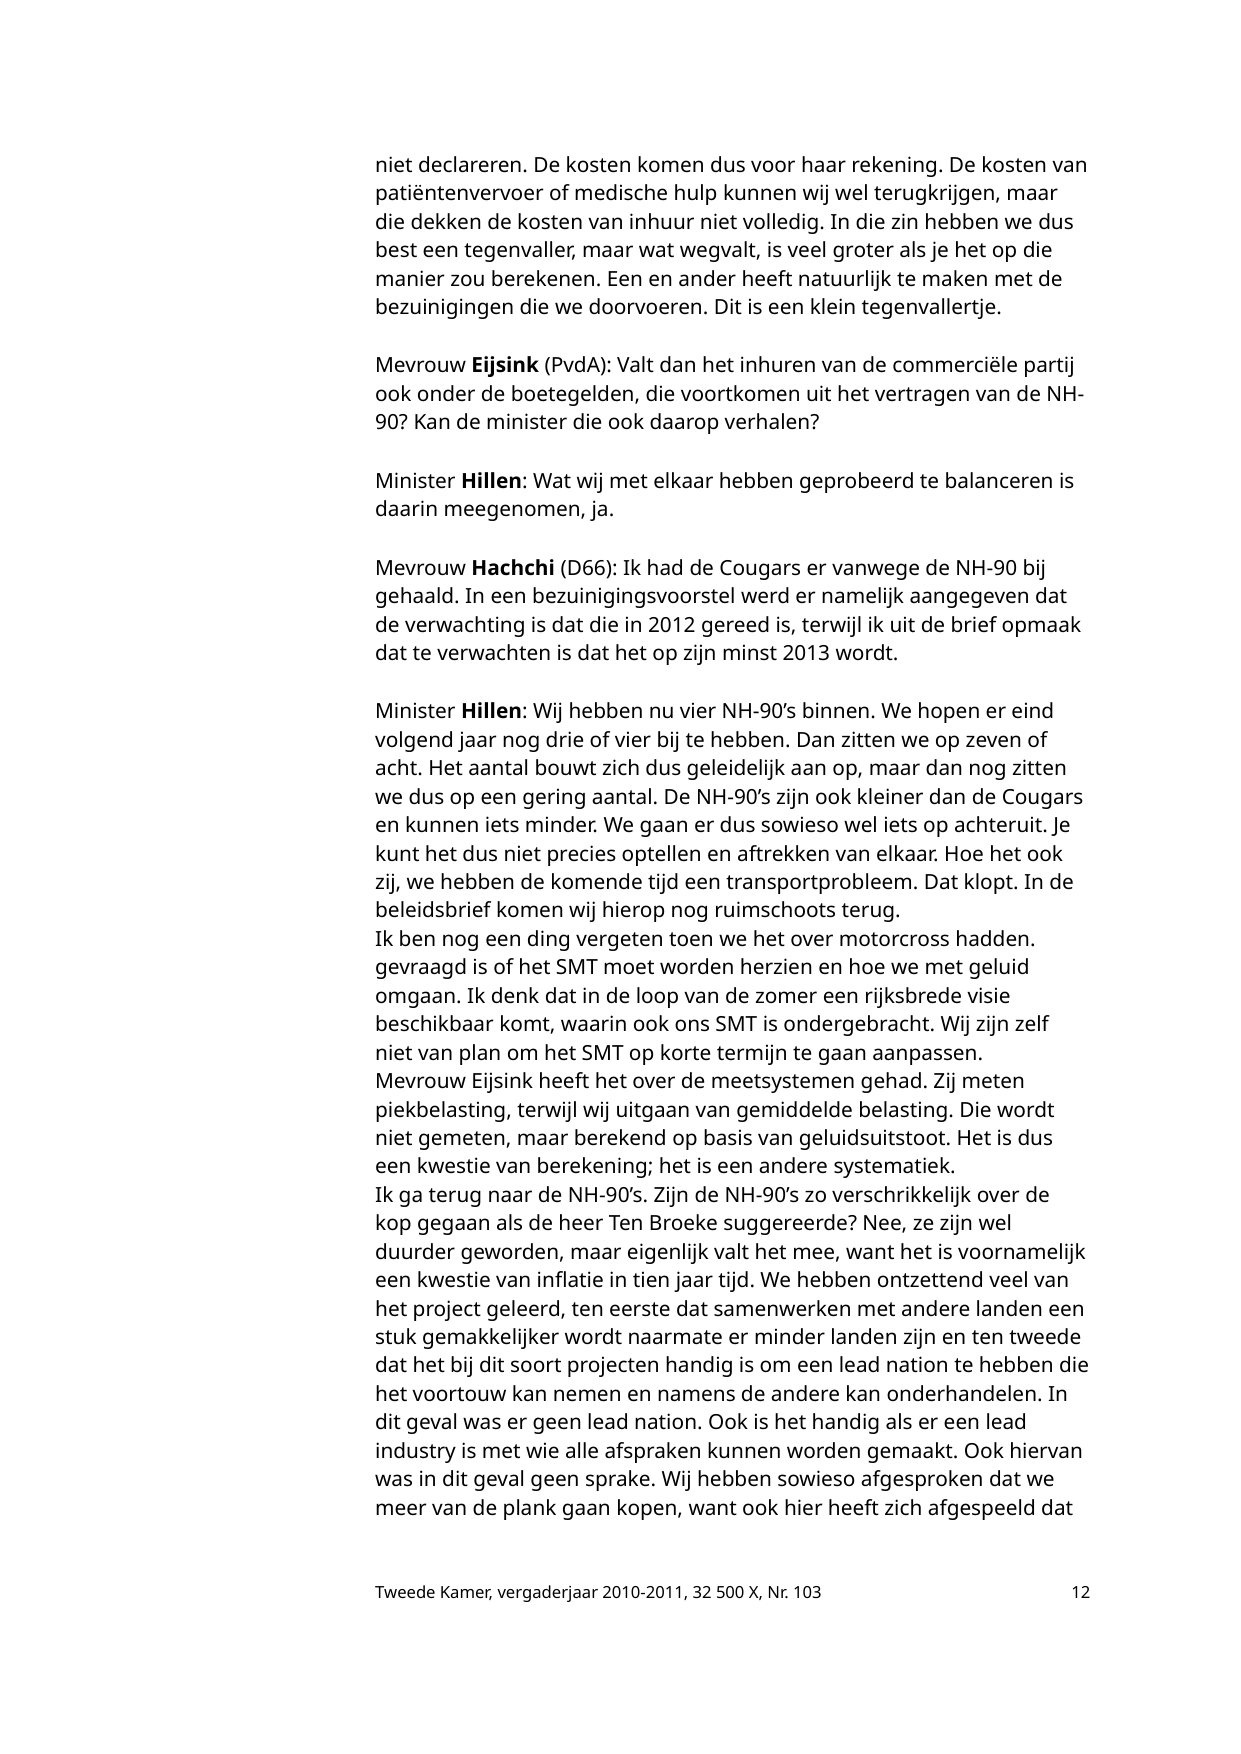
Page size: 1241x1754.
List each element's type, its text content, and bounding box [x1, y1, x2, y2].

text Minister Hillen: Wat wij met elkaar hebben geprobeerd te balanceren is daarin meegenomen, ja. [375, 466, 1090, 523]
text Minister Hillen: Wij hebben nu vier NH-90’s binnen. We hopen er eind volgend jaar nog drie of vier bij te hebben. Dan zitten we op zeven of acht. Het aantal bouwt zich dus geleidelijk aan op, maar dan nog zitten we dus op een gering aantal. De NH-90’s zijn ook kleiner dan de Cougars en kunnen iets minder. We gaan er dus sowieso wel iets op achteruit. Je kunt het dus niet precies optellen en aftrekken van elkaar. Hoe het ook zij, we hebben de komende tijd een transportprobleem. Dat klopt. In de beleidsbrief komen wij hierop nog ruimschoots terug. [375, 697, 1090, 924]
text Mevrouw Hachchi (D66): Ik had de Cougars er vanwege de NH-90 bij gehaald. In een bezuinigingsvoorstel werd er namelijk aangegeven dat de verwachting is dat die in 2012 gereed is, terwijl ik uit de brief opmaak dat te verwachten is dat het op zijn minst 2013 wordt. [375, 553, 1090, 667]
text Mevrouw Eijsink heeft het over de meetsystemen gehad. Zij meten piekbelasting, terwijl wij uitgaan van gemiddelde belasting. Die wordt niet gemeten, maar berekend op basis van geluidsuitstoot. Het is dus een kwestie van berekening; het is een andere systematiek. [375, 1066, 1090, 1180]
text Ik ben nog een ding vergeten toen we het over motorcross hadden. gevraagd is of het SMT moet worden herzien en hoe we met geluid omgaan. Ik denk dat in de loop van de zomer een rijksbrede visie beschikbaar komt, waarin ook ons SMT is ondergebracht. Wij zijn zelf niet van plan om het SMT op korte termijn te gaan aanpassen. [375, 924, 1090, 1066]
text niet declareren. De kosten komen dus voor haar rekening. De kosten van patiëntenvervoer of medische hulp kunnen wij wel terugkrijgen, maar die dekken de kosten van inhuur niet volledig. In die zin hebben we dus best een tegenvaller, maar wat wegvalt, is veel groter als je het op die manier zou berekenen. Een en ander heeft natuurlijk te maken met de bezuinigingen die we doorvoeren. Dit is een klein tegenvallertje. [375, 150, 1090, 321]
text Ik ga terug naar de NH-90’s. Zijn de NH-90’s zo verschrikkelijk over de kop gegaan als de heer Ten Broeke suggereerde? Nee, ze zijn wel duurder geworden, maar eigenlijk valt het mee, want het is voornamelijk een kwestie van inflatie in tien jaar tijd. We hebben ontzettend veel van het project geleerd, ten eerste dat samenwerken met andere landen een stuk gemakkelijker wordt naarmate er minder landen zijn en ten tweede dat het bij dit soort projecten handig is om een lead nation te hebben die het voortouw kan nemen en namens de andere kan onderhandelen. In dit geval was er geen lead nation. Ook is het handig als er een lead industry is met wie alle afspraken kunnen worden gemaakt. Ook hiervan was in dit geval geen sprake. Wij hebben sowieso afgesproken dat we meer van de plank gaan kopen, want ook hier heeft zich afgespeeld dat [375, 1180, 1090, 1521]
text Mevrouw Eijsink (PvdA): Valt dan het inhuren van de commerciële partij ook onder de boetegelden, die voortkomen uit het vertragen van de NH-90? Kan de minister die ook daarop verhalen? [375, 351, 1090, 436]
